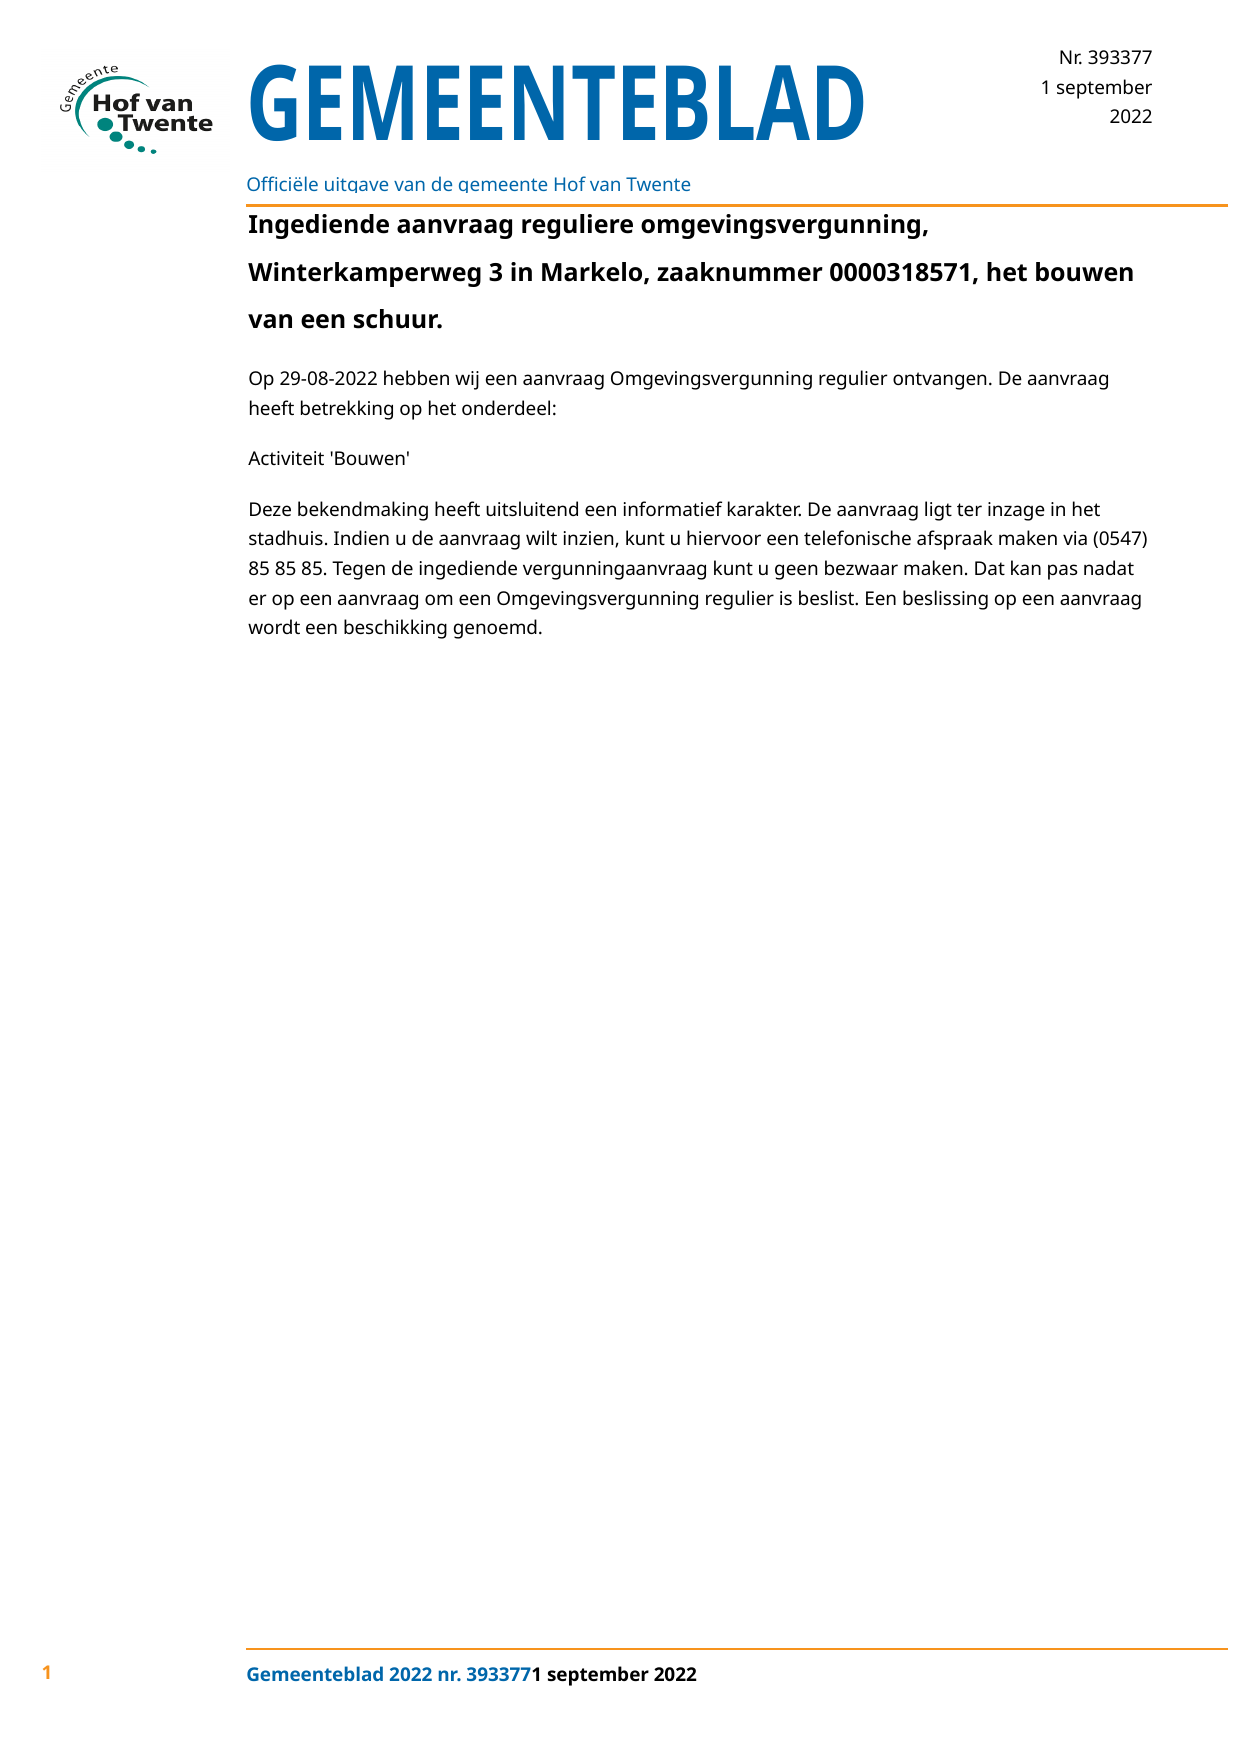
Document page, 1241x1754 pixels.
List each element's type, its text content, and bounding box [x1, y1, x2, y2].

text Op 29-08-2022 hebben wij een aanvraag Omgevingsvergunning regulier ontvangen. De aanvraag heeft betrekking op het onderdeel: [248, 366, 1152, 421]
text Activiteit 'Bouwen' [248, 446, 1152, 471]
picture [41, 47, 231, 172]
text Deze bekendmaking heeft uitsluitend een informatief karakter. De aanvraag ligt ter inzage in het stadhuis. Indien u de aanvraag wilt inzien, kunt u hiervoor een telefonische afspraak maken via (0547) 85 85 85. Tegen de ingediende vergunningaanvraag kunt u geen bezwaar maken. Dat kan pas nadat er op een aanvraag om een Omgevingsvergunning regulier is beslist. Een beslissing op een aanvraag wordt een beschikking genoemd. [248, 496, 1152, 640]
text Ingediende aanvraag reguliere omgevingsvergunning, Winterkamperweg 3 in Markelo, zaaknummer 0000318571, het bouwen van een schuur. [248, 207, 1152, 336]
